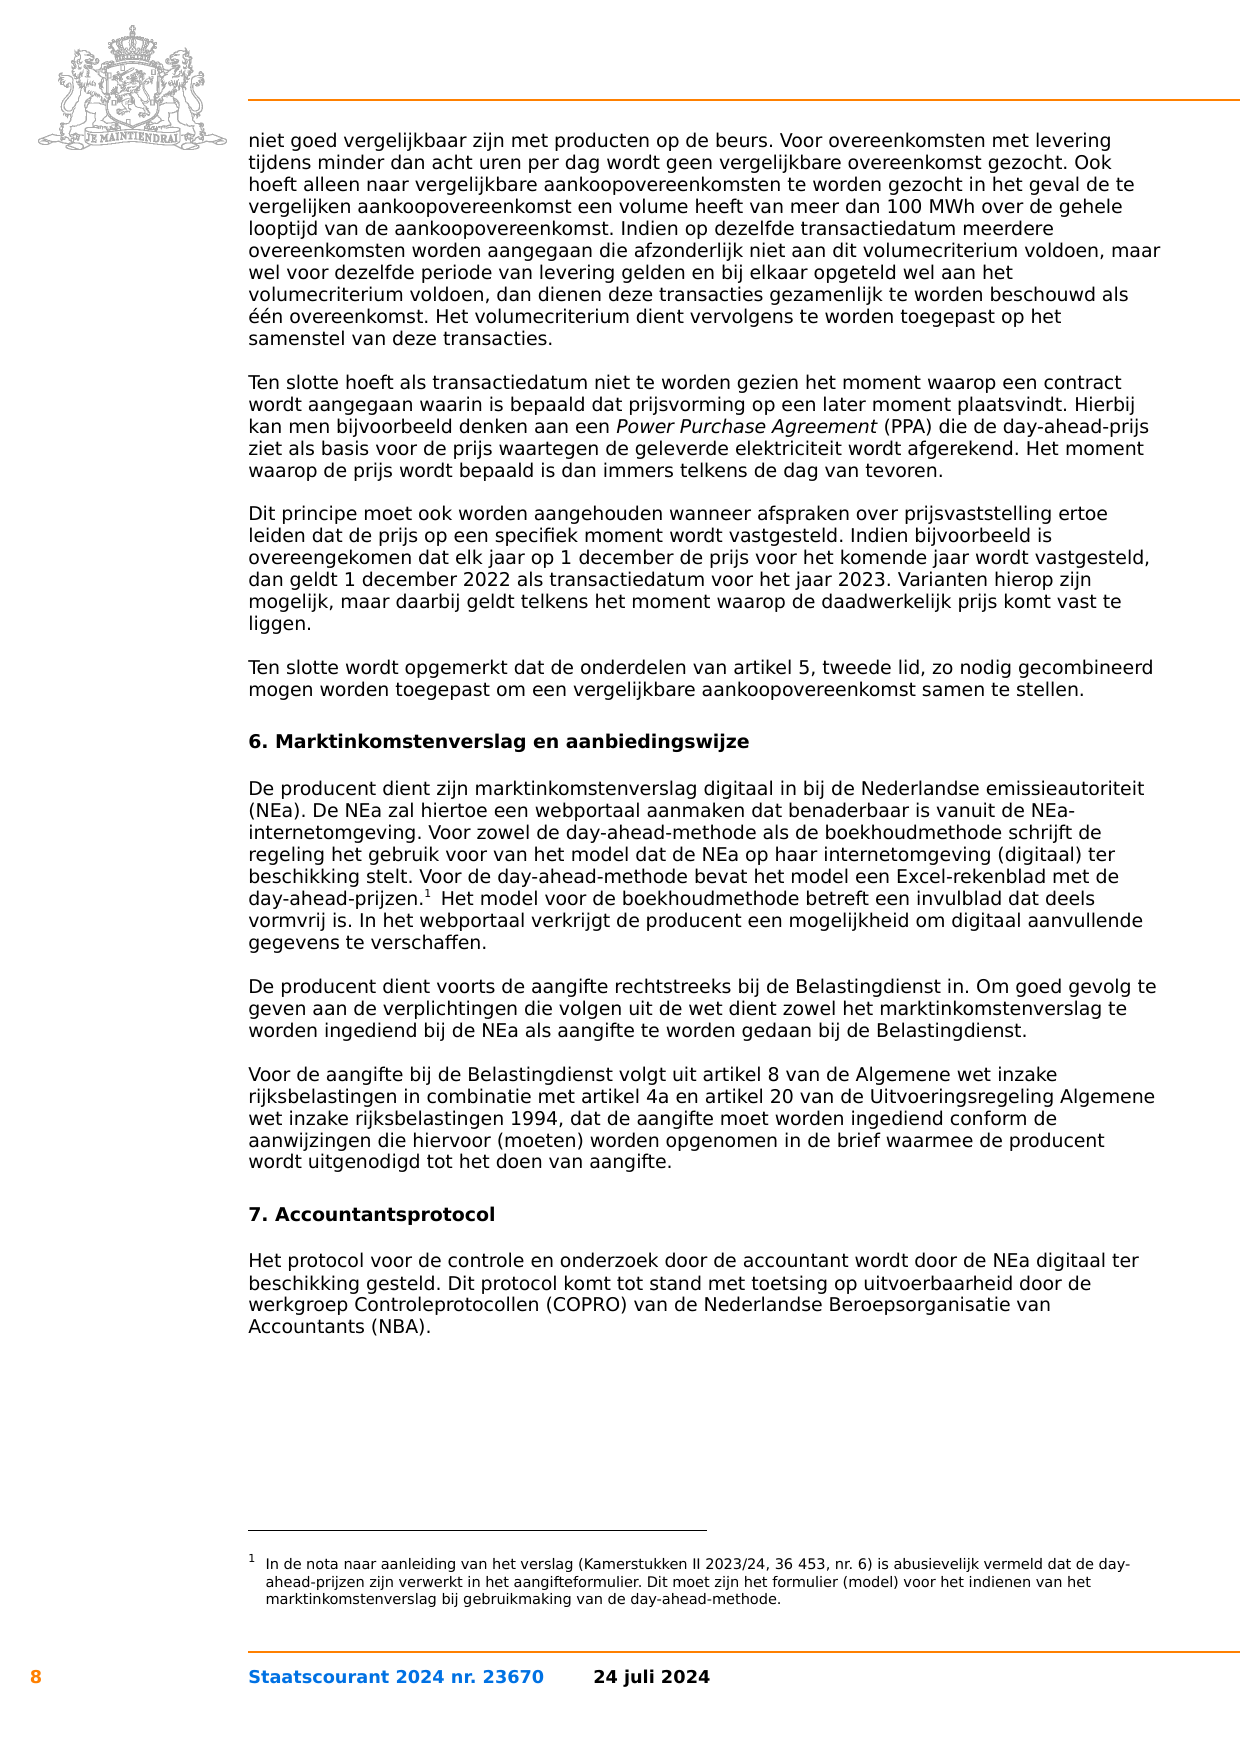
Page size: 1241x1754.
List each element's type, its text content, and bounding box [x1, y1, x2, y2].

subtitle 6. Marktinkomstenverslag en aanbiedingswijze [248, 731, 1163, 753]
text In de nota naar aanleiding van het verslag (Kamerstukken II 2023/24, 36 453, nr. 6) is abusievelijk vermeld dat de day-ahead-prijzen zijn verwerkt in het aangifteformulier. Dit moet zijn het formulier (model) voor het indienen van het marktinkomstenverslag bij gebruikmaking van de day-ahead-methode. [248, 1552, 1163, 1608]
text Ten slotte wordt opgemerkt dat de onderdelen van artikel 5, tweede lid, zo nodig gecombineerd mogen worden toegepast om een vergelijkbare aankoopovereenkomst samen te stellen. [248, 657, 1163, 701]
text De producent dient voorts de aangifte rechtstreeks bij de Belastingdienst in. Om goed gevolg te geven aan de verplichtingen die volgen uit de wet dient zowel het marktinkomstenverslag te worden ingediend bij de NEa als aangifte te worden gedaan bij de Belastingdienst. [248, 976, 1163, 1042]
text Het protocol voor de controle en onderzoek door de accountant wordt door de NEa digitaal ter beschikking gesteld. Dit protocol komt tot stand met toetsing op uitvoerbaarheid door de werkgroep Controleprotocollen (COPRO) van de Nederlandse Beroepsorganisatie van Accountants (NBA). [248, 1250, 1163, 1338]
text niet goed vergelijkbaar zijn met producten op de beurs. Voor overeenkomsten met levering tijdens minder dan acht uren per dag wordt geen vergelijkbare overeenkomst gezocht. Ook hoeft alleen naar vergelijkbare aankoopovereenkomsten te worden gezocht in het geval de te vergelijken aankoopovereenkomst een volume heeft van meer dan 100 MWh over de gehele looptijd van de aankoopovereenkomst. Indien op dezelfde transactiedatum meerdere overeenkomsten worden aangegaan die afzonderlijk niet aan dit volumecriterium voldoen, maar wel voor dezelfde periode van levering gelden en bij elkaar opgeteld wel aan het volumecriterium voldoen, dan dienen deze transacties gezamenlijk te worden beschouwd als één overeenkomst. Het volumecriterium dient vervolgens te worden toegepast op het samenstel van deze transacties. [248, 130, 1163, 350]
text De producent dient zijn marktinkomstenverslag digitaal in bij de Nederlandse emissieautoriteit (NEa). De NEa zal hiertoe een webportaal aanmaken dat benaderbaar is vanuit de NEa-internetomgeving. Voor zowel de day-ahead-methode als de boekhoudmethode schrijft de regeling het gebruik voor van het model dat de NEa op haar internetomgeving (digitaal) ter beschikking stelt. Voor de day-ahead-methode bevat het model een Excel-rekenblad met de day-ahead-prijzen. Het model voor de boekhoudmethode betreft een invulblad dat deels vormvrij is. In het webportaal verkrijgt de producent een mogelijkheid om digitaal aanvullende gegevens te verschaffen. [248, 778, 1163, 954]
text Dit principe moet ook worden aangehouden wanneer afspraken over prijsvaststelling ertoe leiden dat de prijs op een specifiek moment wordt vastgesteld. Indien bijvoorbeeld is overeengekomen dat elk jaar op 1 december de prijs voor het komende jaar wordt vastgesteld, dan geldt 1 december 2022 als transactiedatum voor het jaar 2023. Varianten hierop zijn mogelijk, maar daarbij geldt telkens het moment waarop de daadwerkelijk prijs komt vast te liggen. [248, 503, 1163, 635]
text Voor de aangifte bij de Belastingdienst volgt uit artikel 8 van de Algemene wet inzake rijksbelastingen in combinatie met artikel 4a en artikel 20 van de Uitvoeringsregeling Algemene wet inzake rijksbelastingen 1994, dat de aangifte moet worden ingediend conform de aanwijzingen die hiervoor (moeten) worden opgenomen in de brief waarmee de producent wordt uitgenodigd tot het doen van aangifte. [248, 1063, 1163, 1173]
subtitle 7. Accountantsprotocol [248, 1203, 1163, 1225]
picture [38, 25, 227, 150]
text Ten slotte hoeft als transactiedatum niet te worden gezien het moment waarop een contract wordt aangegaan waarin is bepaald dat prijsvorming op een later moment plaatsvindt. Hierbij kan men bijvoorbeeld denken aan een Power Purchase Agreement (PPA) die de day-ahead-prijs ziet als basis voor de prijs waartegen de geleverde elektriciteit wordt afgerekend. Het moment waarop de prijs wordt bepaald is dan immers telkens de dag van tevoren. [248, 372, 1163, 481]
